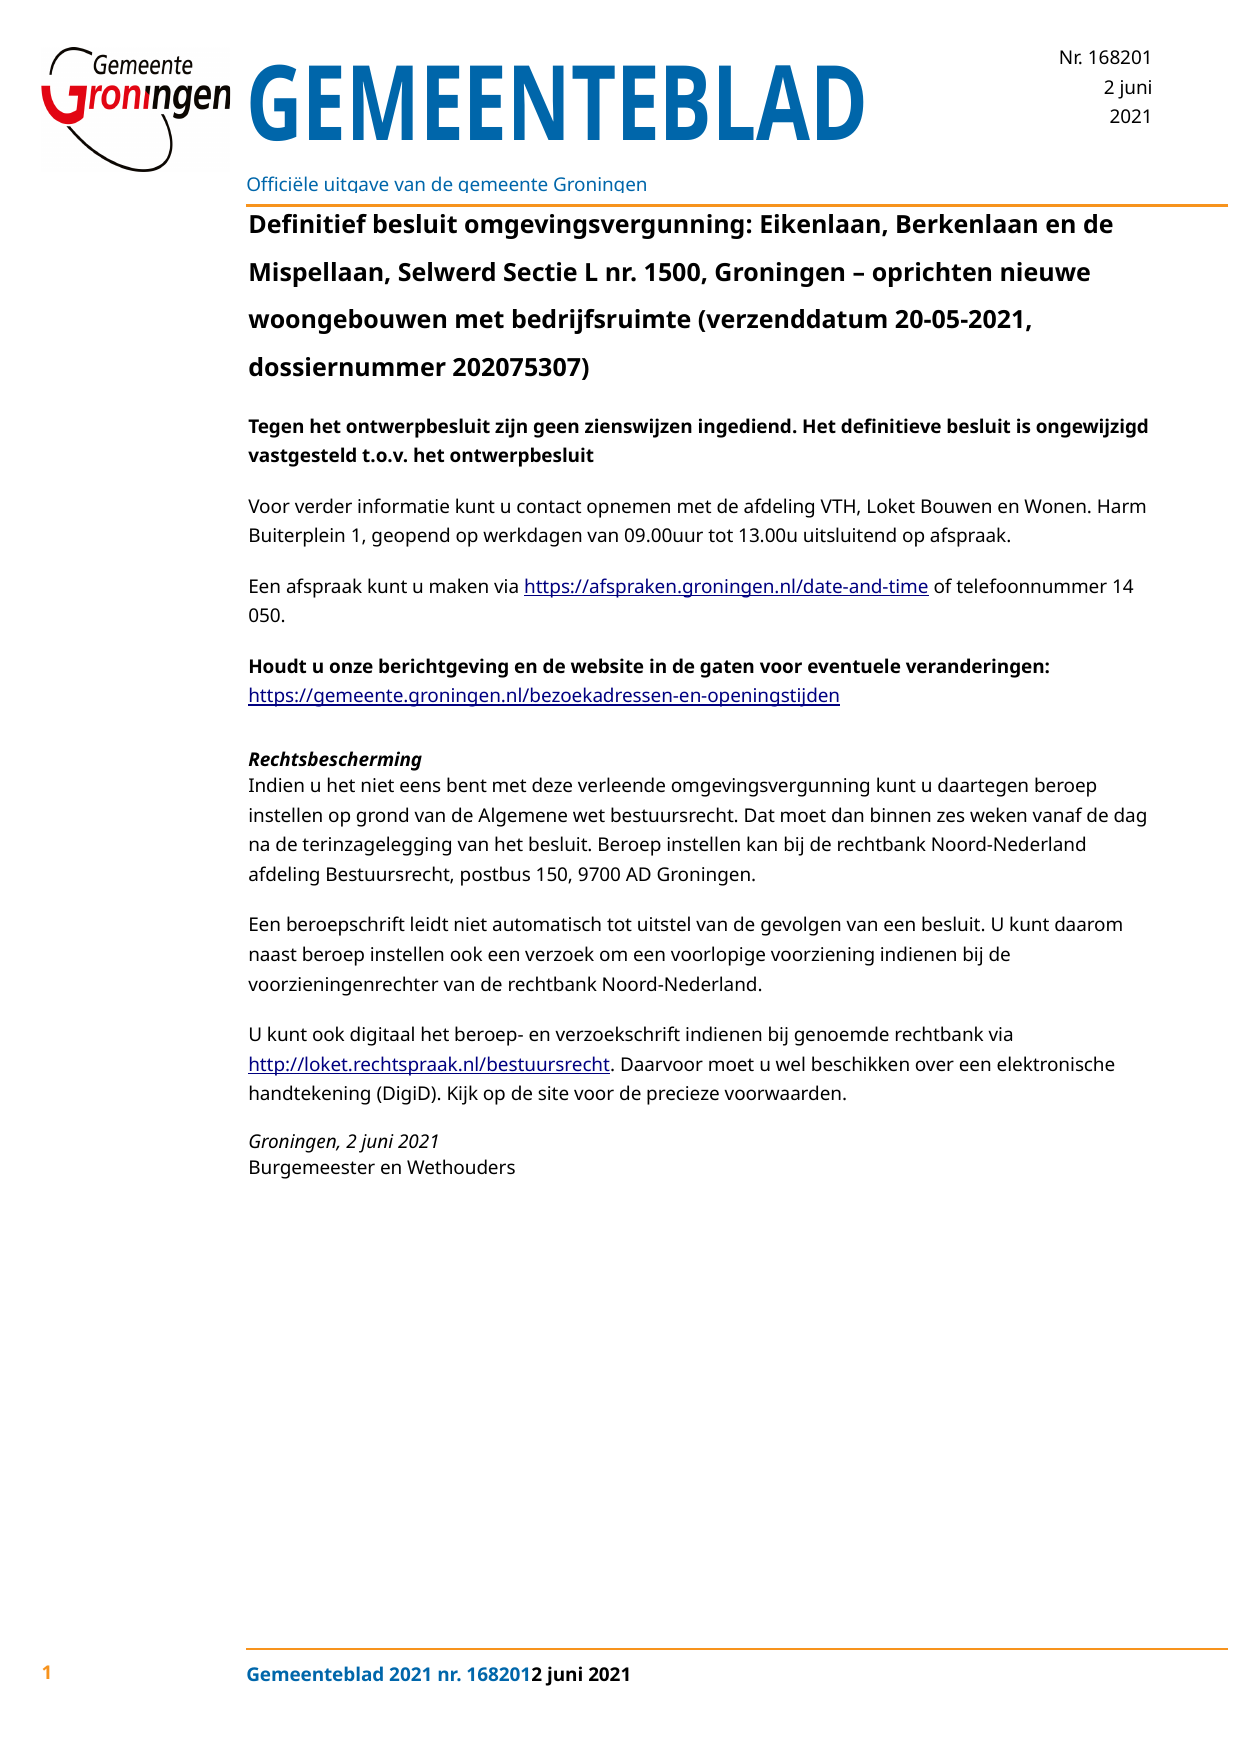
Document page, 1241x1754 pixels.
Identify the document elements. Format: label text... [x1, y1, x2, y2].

picture [41, 47, 231, 172]
text Een beroepschrift leidt niet automatisch tot uitstel van de gevolgen van een besluit. U kunt daarom naast beroep instellen ook een verzoek om een voorlopige voorziening indienen bij de voorzieningenrechter van de rechtbank Noord-Nederland. [248, 912, 1152, 996]
text Groningen, 2 juni 2021 [248, 1128, 1152, 1154]
text U kunt ook digitaal het beroep- en verzoekschrift indienen bij genoemde rechtbank via http://loket.rechtspraak.nl/bestuursrecht. Daarvoor moet u wel beschikken over een elektronische handtekening (DigiD). Kijk op de site voor de precieze voorwaarden. [248, 1021, 1152, 1106]
text Indien u het niet eens bent met deze verleende omgevingsvergunning kunt u daartegen beroep instellen op grond van de Algemene wet bestuursrecht. Dat moet dan binnen zes weken vanaf de dag na de terinzagelegging van het besluit. Beroep instellen kan bij de rechtbank Noord-Nederland afdeling Bestuursrecht, postbus 150, 9700 AD Groningen. [248, 772, 1152, 887]
text Voor verder informatie kunt u contact opnemen met de afdeling VTH, Loket Bouwen en Wonen. Harm Buiterplein 1, geopend op werkdagen van 09.00uur tot 13.00u uitsluitend op afspraak. [248, 493, 1152, 548]
text Tegen het ontwerpbesluit zijn geen zienswijzen ingediend. Het definitieve besluit is ongewijzigd vastgesteld t.o.v. het ontwerpbesluit [248, 413, 1152, 468]
text Definitief besluit omgevingsvergunning: Eikenlaan, Berkenlaan en de Mispellaan, Selwerd Sectie L nr. 1500, Groningen – oprichten nieuwe woongebouwen met bedrijfsruimte (verzenddatum 20-05-2021, dossiernummer 202075307) [248, 207, 1152, 384]
text Rechtsbescherming [248, 747, 1152, 772]
text Burgemeester en Wethouders [248, 1154, 1152, 1179]
text Houdt u onze berichtgeving en de website in de gaten voor eventuele veranderingen: https://gemeente.groningen.nl/bezoekadressen-en-openingstijden [248, 653, 1152, 708]
text Een afspraak kunt u maken via https://afspraken.groningen.nl/date-and-time of telefoonnummer 14 050. [248, 573, 1152, 628]
